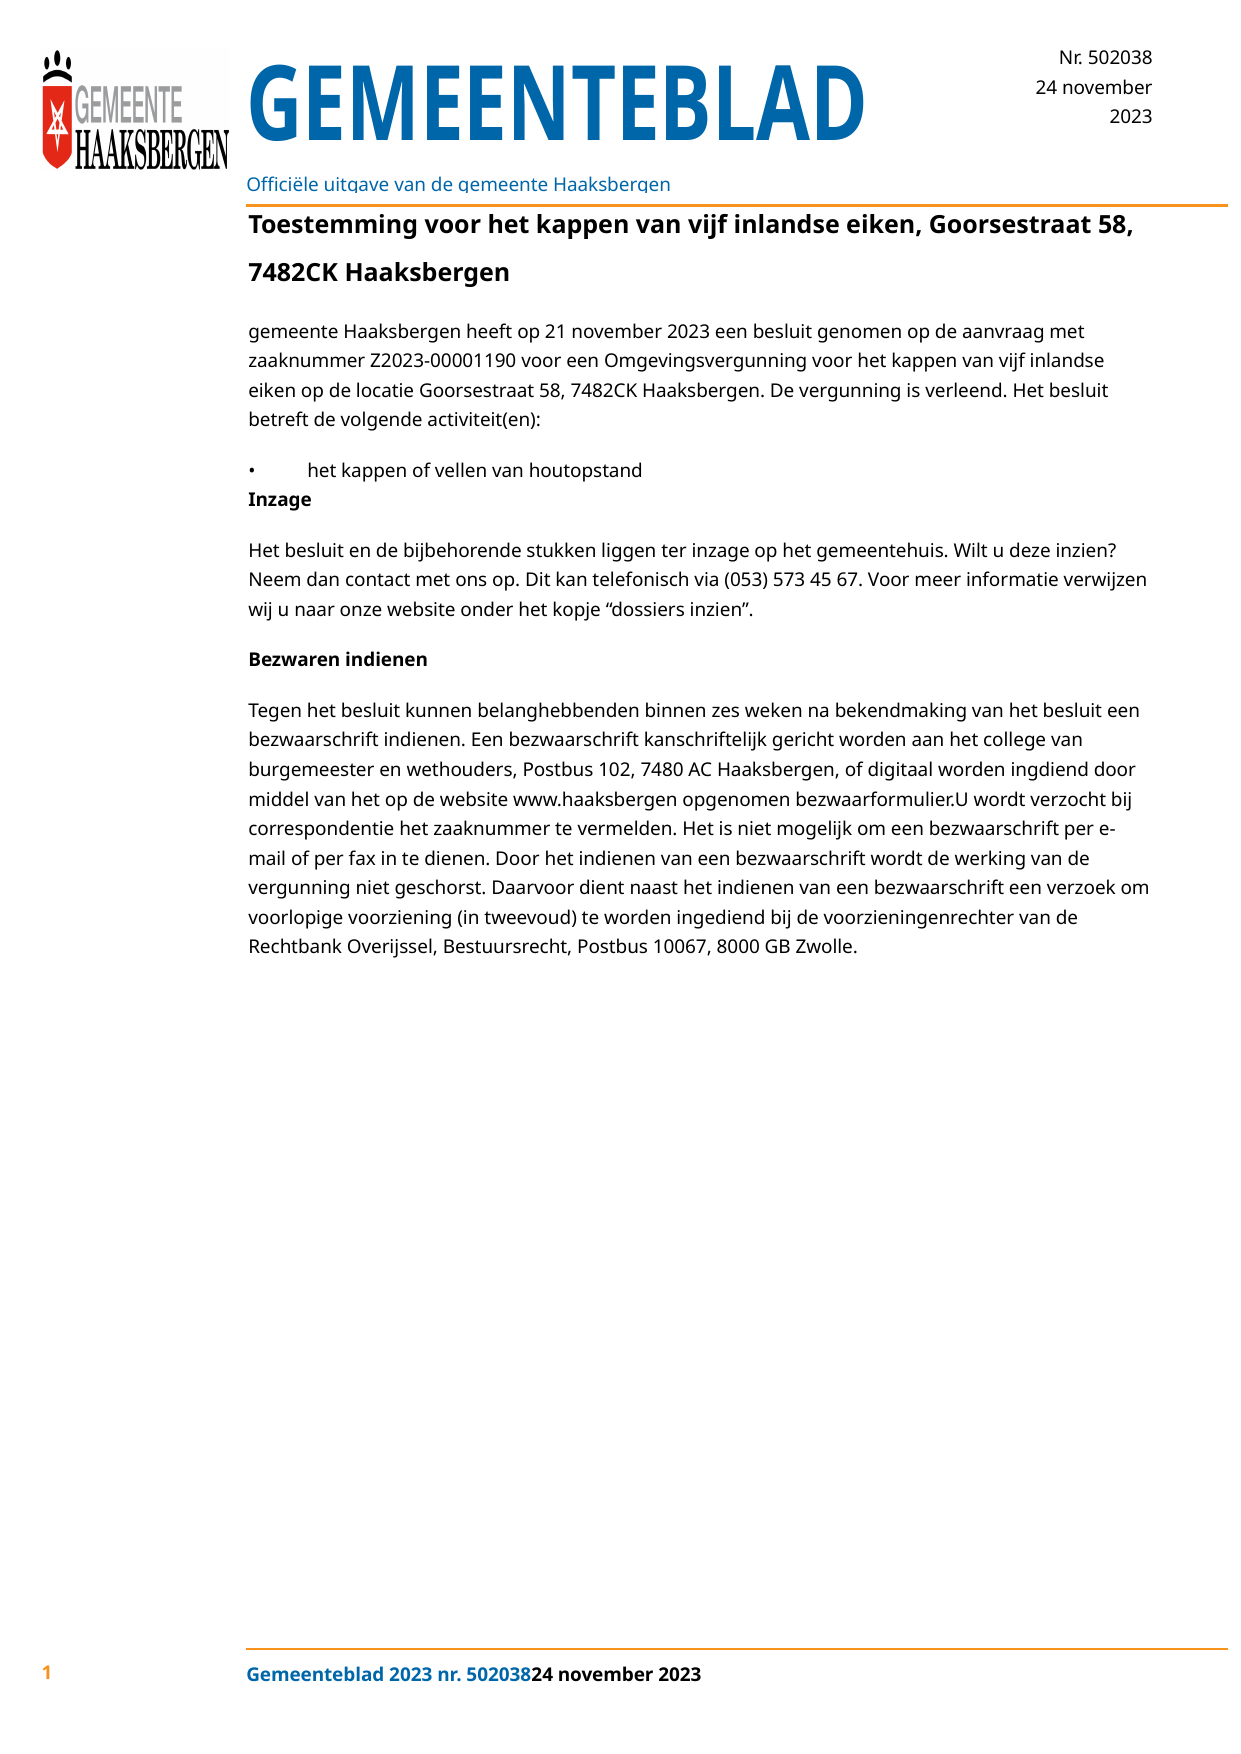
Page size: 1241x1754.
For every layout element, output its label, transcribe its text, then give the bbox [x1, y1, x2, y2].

text Bezwaren indienen [248, 647, 1152, 672]
list het kappen of vellen van houtopstand [248, 457, 1152, 483]
picture [41, 47, 231, 172]
text Het besluit en de bijbehorende stukken liggen ter inzage op het gemeentehuis. Wilt u deze inzien? Neem dan contact met ons op. Dit kan telefonisch via (053) 573 45 67. Voor meer informatie verwijzen wij u naar onze website onder het kopje “dossiers inzien”. [248, 537, 1152, 622]
text Toestemming voor het kappen van vijf inlandse eiken, Goorsestraat 58, 7482CK Haaksbergen [248, 207, 1152, 288]
text gemeente Haaksbergen heeft op 21 november 2023 een besluit genomen op de aanvraag met zaaknummer Z2023-00001190 voor een Omgevingsvergunning voor het kappen van vijf inlandse eiken op de locatie Goorsestraat 58, 7482CK Haaksbergen. De vergunning is verleend. Het besluit betreft de volgende activiteit(en): [248, 318, 1152, 432]
text Inzage [248, 487, 1152, 512]
text Tegen het besluit kunnen belanghebbenden binnen zes weken na bekendmaking van het besluit een bezwaarschrift indienen. Een bezwaarschrift kanschriftelijk gericht worden aan het college van burgemeester en wethouders, Postbus 102, 7480 AC Haaksbergen, of digitaal worden ingdiend door middel van het op de website www.haaksbergen opgenomen bezwaarformulier.U wordt verzocht bij correspondentie het zaaknummer te vermelden. Het is niet mogelijk om een bezwaarschrift per e-mail of per fax in te dienen. Door het indienen van een bezwaarschrift wordt de werking van de vergunning niet geschorst. Daarvoor dient naast het indienen van een bezwaarschrift een verzoek om voorlopige voorziening (in tweevoud) te worden ingediend bij de voorzieningenrechter van de Rechtbank Overijssel, Bestuursrecht, Postbus 10067, 8000 GB Zwolle. [248, 697, 1152, 959]
